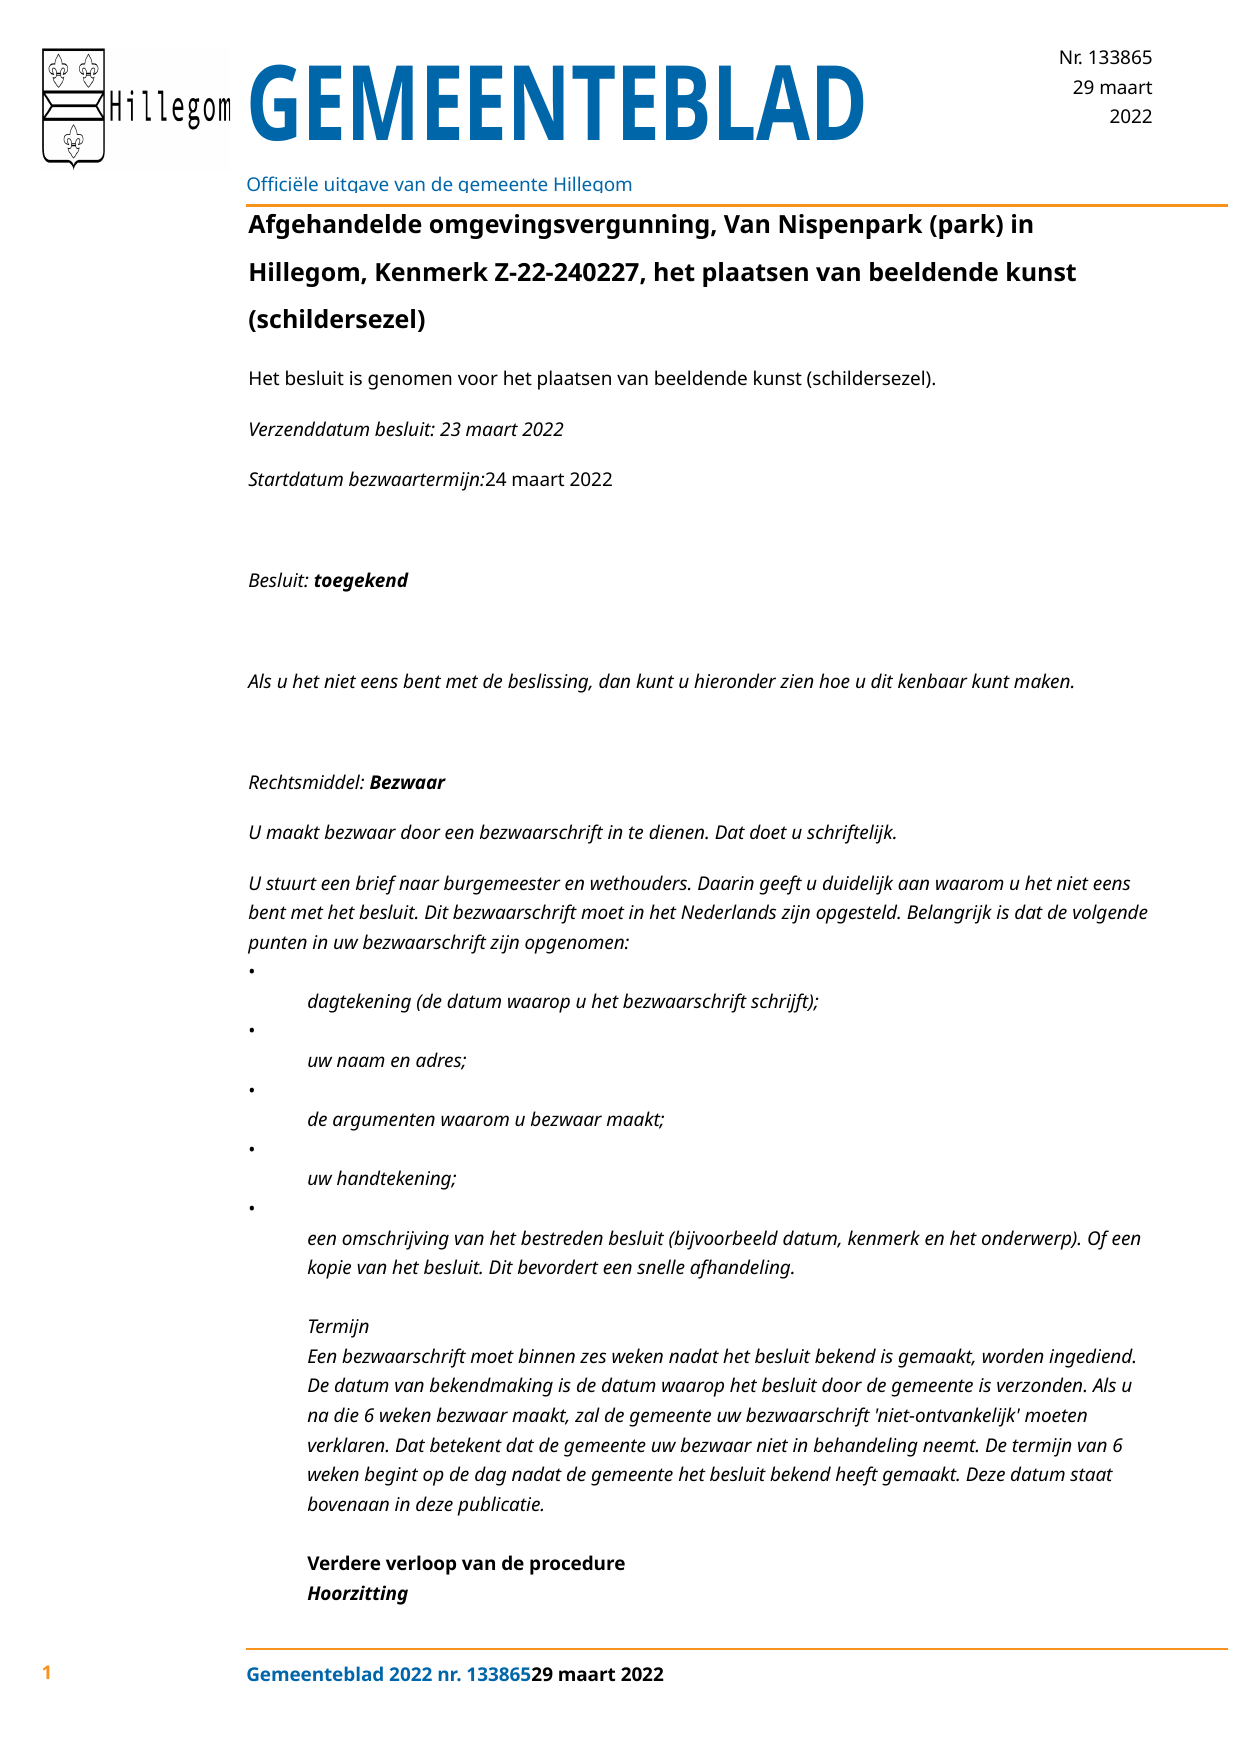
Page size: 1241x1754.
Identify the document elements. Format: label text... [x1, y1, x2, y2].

list uw handtekening; [248, 1166, 1152, 1191]
text Startdatum bezwaartermijn:24 maart 2022 [248, 466, 1152, 492]
text U stuurt een brief naar burgemeester en wethouders. Daarin geeft u duidelijk aan waarom u het niet eens bent met het besluit. Dit bezwaarschrift moet in het Nederlands zijn opgesteld. Belangrijk is dat de volgende punten in uw bezwaarschrift zijn opgenomen: [248, 870, 1152, 954]
text Afgehandelde omgevingsvergunning, Van Nispenpark (park) in Hillegom, Kenmerk Z-22-240227, het plaatsen van beeldende kunst (schildersezel) [248, 207, 1152, 336]
text Verzenddatum besluit: 23 maart 2022 [248, 416, 1152, 442]
picture [41, 47, 231, 172]
text Het besluit is genomen voor het plaatsen van beeldende kunst (schildersezel). [248, 366, 1152, 391]
list de argumenten waarom u bezwaar maakt; [248, 1106, 1152, 1132]
list Verdere verloop van de procedure [248, 1550, 1152, 1576]
list uw naam en adres; [248, 1047, 1152, 1073]
list een omschrijving van het bestreden besluit (bijvoorbeeld datum, kenmerk en het onderwerp). Of een kopie van het besluit. Dit bevordert een snelle afhandeling. [248, 1225, 1152, 1280]
text Besluit: toegekend [248, 567, 1152, 593]
list Hoorzitting [248, 1580, 1152, 1605]
text U maakt bezwaar door een bezwaarschrift in te dienen. Dat doet u schriftelijk. [248, 819, 1152, 845]
list Een bezwaarschrift moet binnen zes weken nadat het besluit bekend is gemaakt, worden ingediend. De datum van bekendmaking is de datum waarop het besluit door de gemeente is verzonden. Als u na die 6 weken bezwaar maakt, zal de gemeente uw bezwaarschrift 'niet-ontvankelijk' moeten verklaren. Dat betekent dat de gemeente uw bezwaar niet in behandeling neemt. De termijn van 6 weken begint op de dag nadat de gemeente het besluit bekend heeft gemaakt. Deze datum staat bovenaan in deze publicatie. [248, 1343, 1152, 1517]
list Termijn [248, 1313, 1152, 1339]
text Rechtsmiddel: Bezwaar [248, 769, 1152, 794]
text Als u het niet eens bent met de beslissing, dan kunt u hieronder zien hoe u dit kenbaar kunt maken. [248, 668, 1152, 694]
list dagtekening (de datum waarop u het bezwaarschrift schrijft); [248, 988, 1152, 1014]
